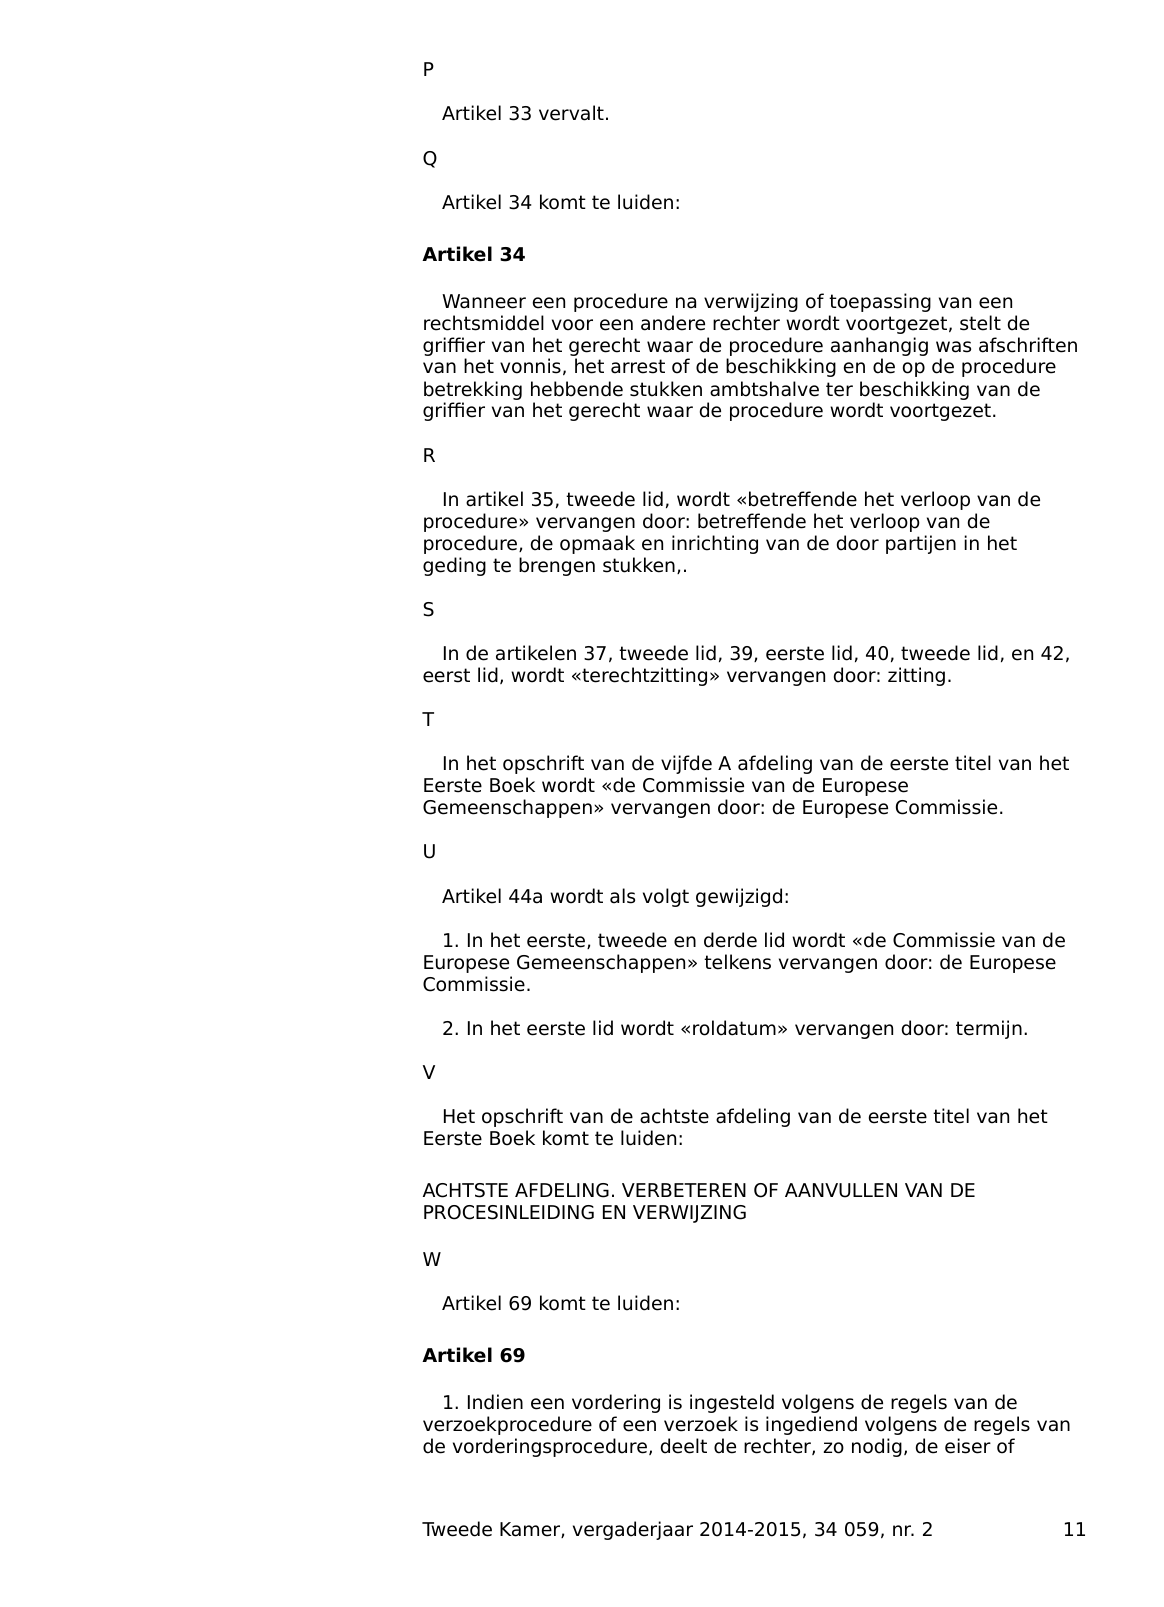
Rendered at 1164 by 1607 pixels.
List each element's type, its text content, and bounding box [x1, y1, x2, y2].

text Q [422, 147, 1087, 169]
text 1. Indien een vordering is ingesteld volgens de regels van de verzoekprocedure of een verzoek is ingediend volgens de regels van de vorderingsprocedure, deelt de rechter, zo nodig, de eiser of [422, 1392, 1087, 1458]
text 2. In het eerste lid wordt «roldatum» vervangen door: termijn. [422, 1018, 1087, 1040]
text P [422, 59, 1087, 81]
text Artikel 44a wordt als volgt gewijzigd: [422, 886, 1087, 908]
text Het opschrift van de achtste afdeling van de eerste titel van het Eerste Boek komt te luiden: [422, 1106, 1087, 1150]
subtitle ACHTSTE AFDELING. VERBETEREN OF AANVULLEN VAN DE PROCESINLEIDING EN VERWIJZING [422, 1180, 1087, 1224]
text S [422, 599, 1087, 621]
text 1. In het eerste, tweede en derde lid wordt «de Commissie van de Europese Gemeenschappen» telkens vervangen door: de Europese Commissie. [422, 930, 1087, 996]
text Wanneer een procedure na verwijzing of toepassing van een rechtsmiddel voor een andere rechter wordt voortgezet, stelt de griffier van het gerecht waar de procedure aanhangig was afschriften van het vonnis, het arrest of de beschikking en de op de procedure betrekking hebbende stukken ambtshalve ter beschikking van de griffier van het gerecht waar de procedure wordt voortgezet. [422, 291, 1087, 422]
text Artikel 33 vervalt. [422, 103, 1087, 125]
text R [422, 444, 1087, 467]
text W [422, 1249, 1087, 1271]
subtitle Artikel 34 [422, 243, 1087, 266]
text T [422, 709, 1087, 731]
text In het opschrift van de vijfde A afdeling van de eerste titel van het Eerste Boek wordt «de Commissie van de Europese Gemeenschappen» vervangen door: de Europese Commissie. [422, 753, 1087, 819]
text In artikel 35, tweede lid, wordt «betreffende het verloop van de procedure» vervangen door: betreffende het verloop van de procedure, de opmaak en inrichting van de door partijen in het geding te brengen stukken,. [422, 489, 1087, 577]
text Artikel 69 komt te luiden: [422, 1293, 1087, 1315]
subtitle Artikel 69 [422, 1345, 1087, 1367]
text Artikel 34 komt te luiden: [422, 192, 1087, 213]
text In de artikelen 37, tweede lid, 39, eerste lid, 40, tweede lid, en 42, eerst lid, wordt «terechtzitting» vervangen door: zitting. [422, 643, 1087, 687]
text V [422, 1062, 1087, 1084]
text U [422, 841, 1087, 863]
